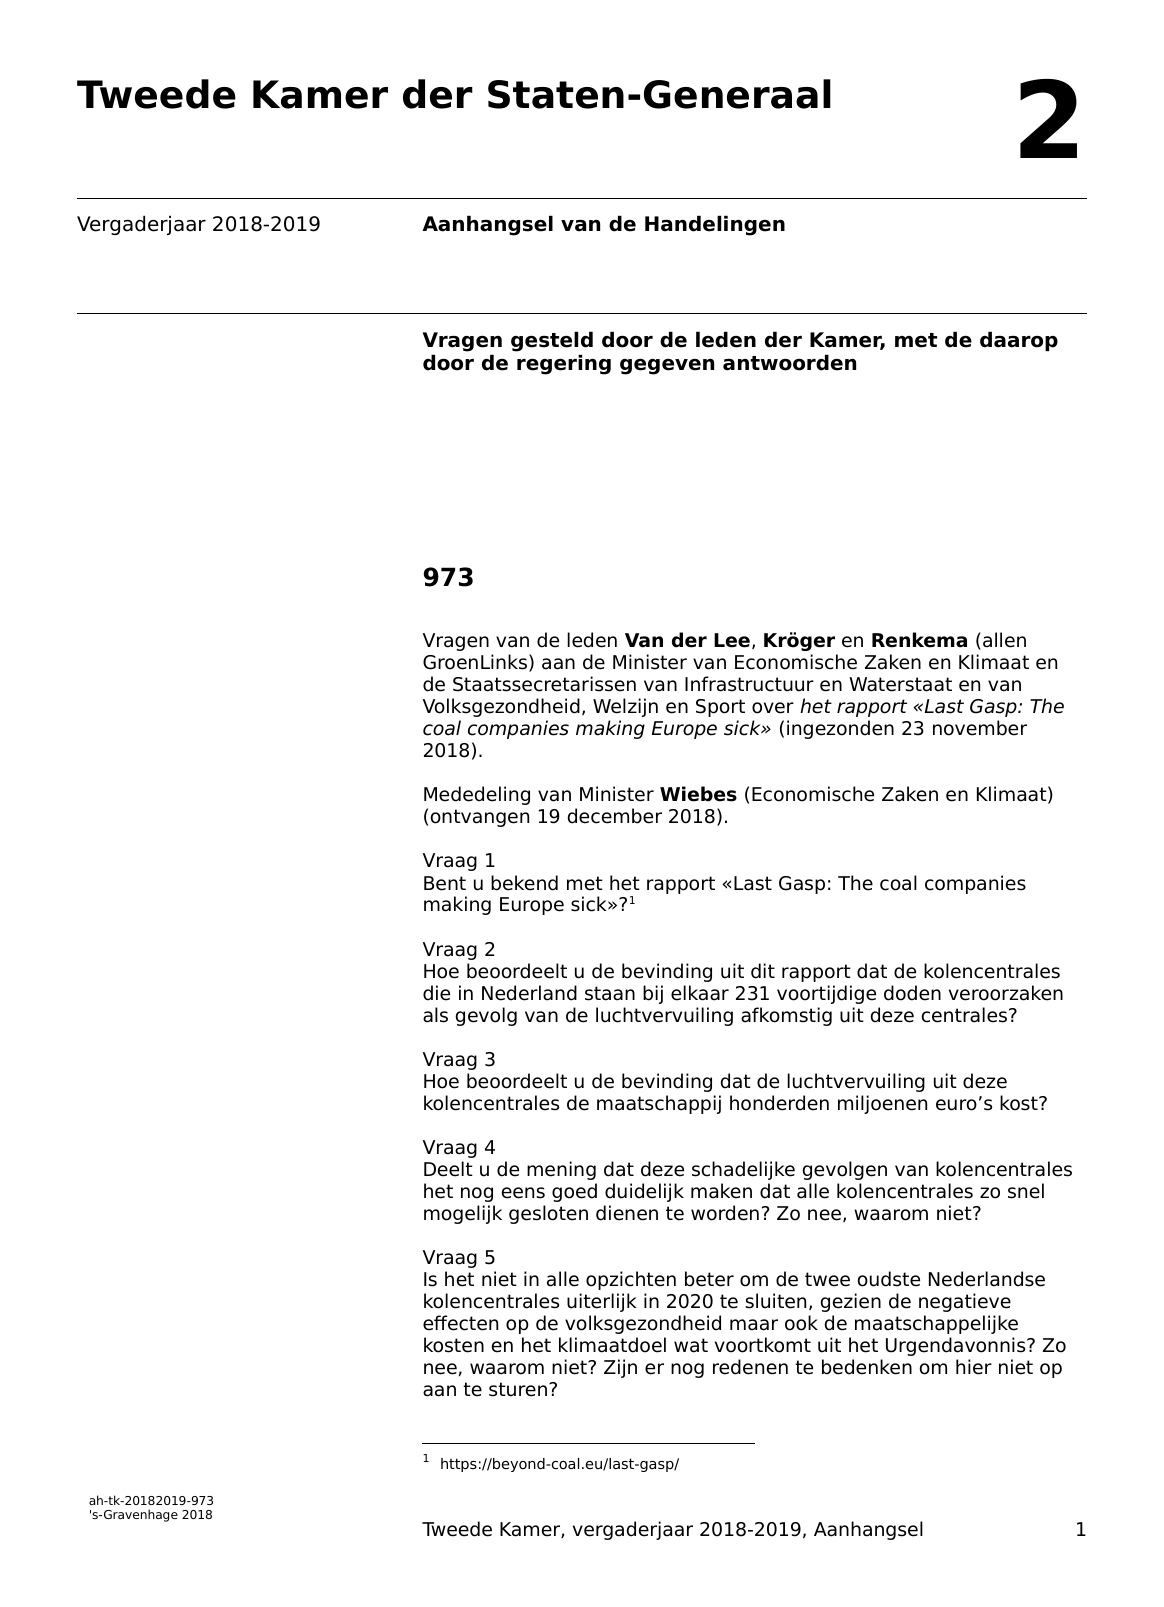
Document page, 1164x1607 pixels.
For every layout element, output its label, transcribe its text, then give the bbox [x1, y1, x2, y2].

table_header 2 [886, 59, 1087, 198]
table_cell [77, 314, 422, 375]
text Is het niet in alle opzichten beter om de twee oudste Nederlandse kolencentrales uiterlijk in 2020 te sluiten, gezien de negatieve effecten op de volksgezondheid maar ook de maatschappelijke kosten en het klimaatdoel wat voortkomt uit het Urgendavonnis? Zo nee, waarom niet? Zijn er nog redenen te bedenken om hier niet op aan te sturen? [422, 1269, 1087, 1401]
text Vraag 2 [422, 938, 1087, 961]
table_cell Aanhangsel van de Handelingen [422, 199, 1087, 313]
text Hoe beoordeelt u de bevinding dat de luchtvervuiling uit deze kolencentrales de maatschappij honderden miljoenen euro’s kost? [422, 1071, 1087, 1114]
text Vraag 5 [422, 1247, 1087, 1269]
text Vragen van de leden Van der Lee, Kröger en Renkema (allen GroenLinks) aan de Minister van Economische Zaken en Klimaat en de Staatssecretarissen van Infrastructuur en Waterstaat en van Volksgezondheid, Welzijn en Sport over het rapport «Last Gasp: The coal companies making Europe sick» (ingezonden 23 november 2018). [422, 630, 1087, 762]
text ah-tk-20182019-973 [88, 1494, 323, 1508]
text Vraag 3 [422, 1049, 1087, 1071]
text Hoe beoordeelt u de bevinding uit dit rapport dat de kolencentrales die in Nederland staan bij elkaar 231 voortijdige doden veroorzaken als gevolg van de luchtvervuiling afkomstig uit deze centrales? [422, 961, 1087, 1026]
text Bent u bekend met het rapport «Last Gasp: The coal companies making Europe sick»? [422, 872, 1087, 916]
table_header Tweede Kamer der Staten-Generaal [77, 59, 886, 198]
table_cell Vragen gesteld door de leden der Kamer, met de daarop door de regering gegeven antwoorden [422, 314, 1087, 375]
table_cell Vergaderjaar 2018-2019 [77, 199, 422, 313]
text Mededeling van Minister Wiebes (Economische Zaken en Klimaat) (ontvangen 19 december 2018). [422, 784, 1087, 828]
text Deelt u de mening dat deze schadelijke gevolgen van kolencentrales het nog eens goed duidelijk maken dat alle kolencentrales zo snel mogelijk gesloten dienen te worden? Zo nee, waarom niet? [422, 1159, 1087, 1225]
text Vraag 4 [422, 1137, 1087, 1159]
text Vraag 1 [422, 850, 1087, 872]
text 973 [422, 563, 1087, 592]
text 's-Gravenhage 2018 [88, 1508, 323, 1522]
text https://beyond-coal.eu/last-gasp/ [422, 1452, 1087, 1474]
